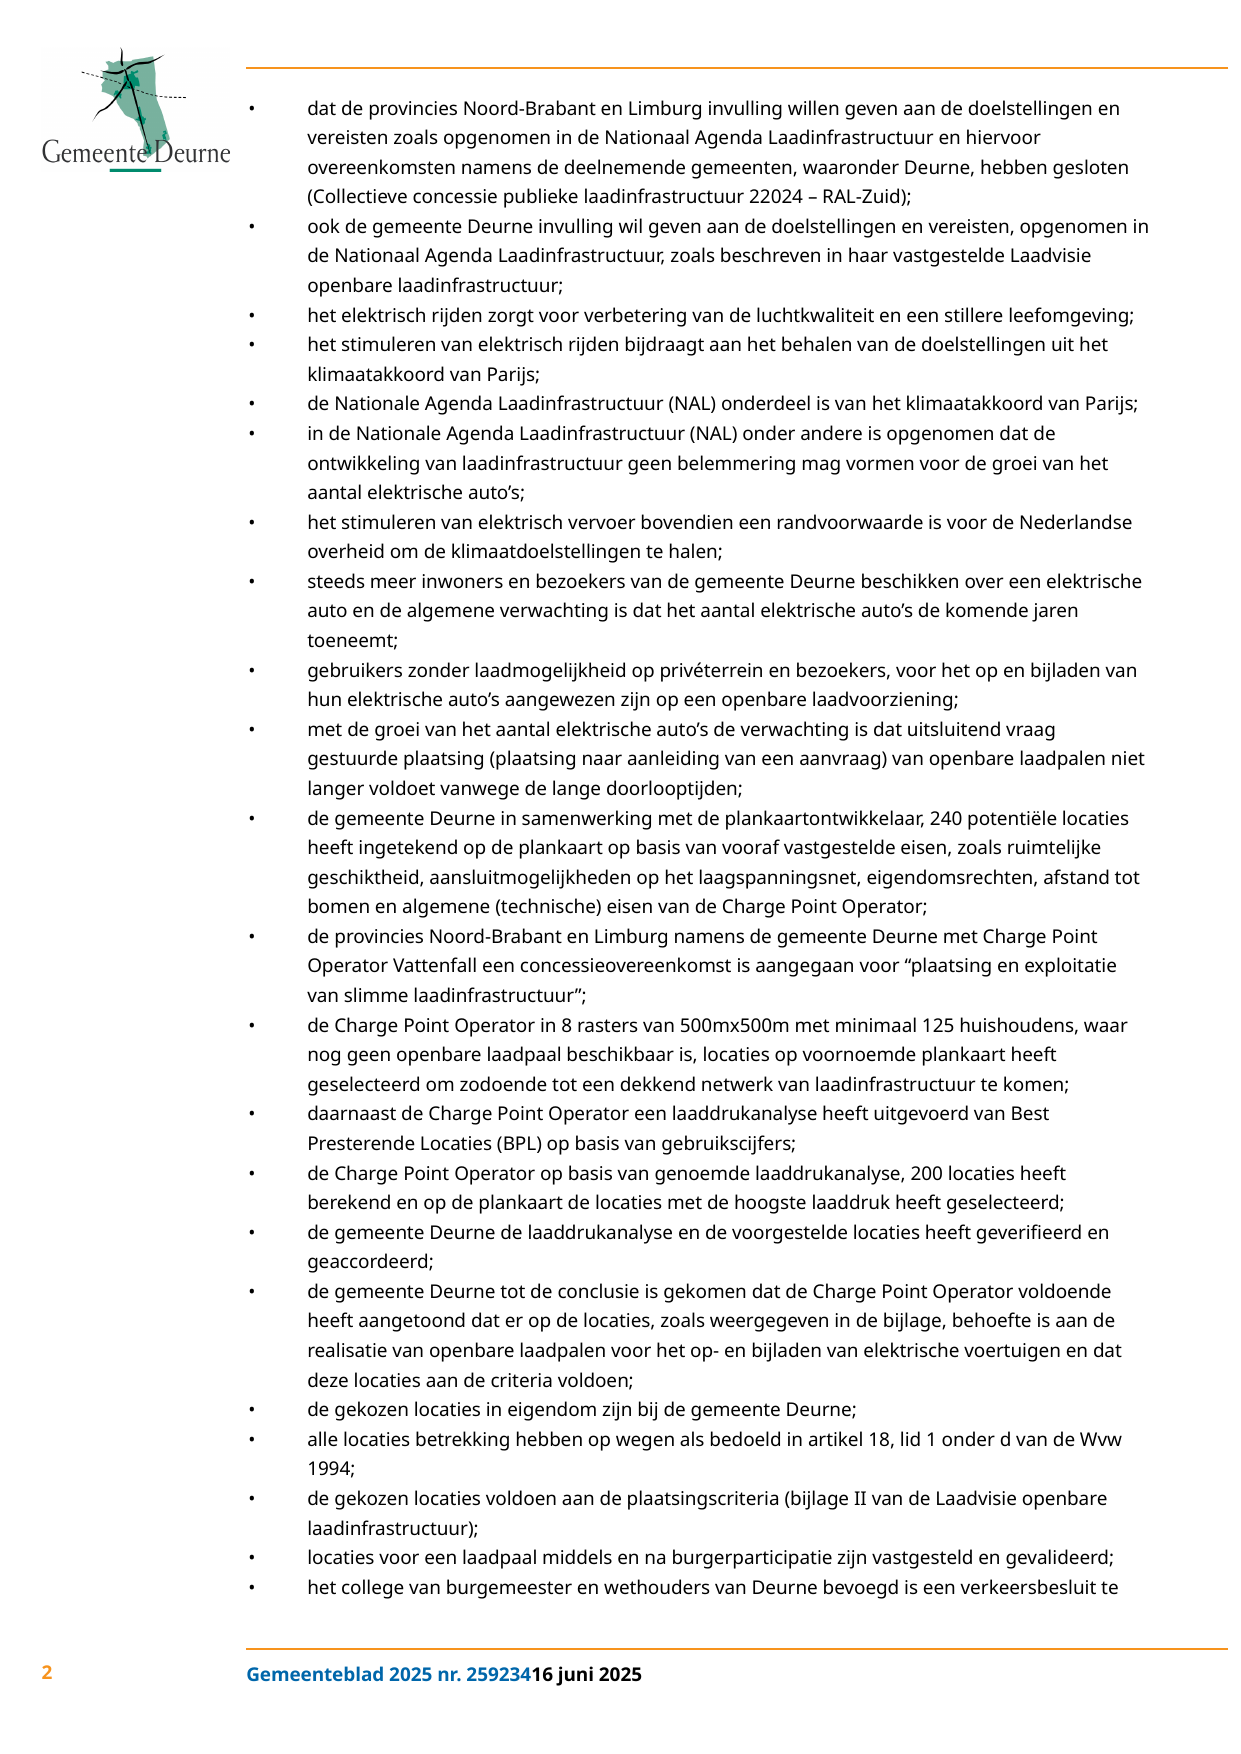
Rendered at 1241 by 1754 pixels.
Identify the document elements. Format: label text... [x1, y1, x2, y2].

list dat de provincies Noord-Brabant en Limburg invulling willen geven aan de doelstellingen en vereisten zoals opgenomen in de Nationaal Agenda Laadinfrastructuur en hiervoor overeenkomsten namens de deelnemende gemeenten, waaronder Deurne, hebben gesloten (Collectieve concessie publieke laadinfrastructuur 22024 – RAL-Zuid); [248, 95, 1152, 209]
list steeds meer inwoners en bezoekers van de gemeente Deurne beschikken over een elektrische auto en de algemene verwachting is dat het aantal elektrische auto’s de komende jaren toeneemt; [248, 568, 1152, 653]
list met de groei van het aantal elektrische auto’s de verwachting is dat uitsluitend vraag gestuurde plaatsing (plaatsing naar aanleiding van een aanvraag) van openbare laadpalen niet langer voldoet vanwege de lange doorlooptijden; [248, 716, 1152, 801]
list het stimuleren van elektrisch rijden bijdraagt aan het behalen van de doelstellingen uit het klimaatakkoord van Parijs; [248, 331, 1152, 387]
list de Charge Point Operator in 8 rasters van 500mx500m met minimaal 125 huishoudens, waar nog geen openbare laadpaal beschikbaar is, locaties op voornoemde plankaart heeft geselecteerd om zodoende tot een dekkend netwerk van laadinfrastructuur te komen; [248, 1012, 1152, 1097]
list de provincies Noord-Brabant en Limburg namens de gemeente Deurne met Charge Point Operator Vattenfall een concessieovereenkomst is aangegaan voor “plaatsing en exploitatie van slimme laadinfrastructuur”; [248, 923, 1152, 1008]
list de Nationale Agenda Laadinfrastructuur (NAL) onderdeel is van het klimaatakkoord van Parijs; [248, 391, 1152, 416]
list de gemeente Deurne de laaddrukanalyse en de voorgestelde locaties heeft geverifieerd en geaccordeerd; [248, 1219, 1152, 1274]
list daarnaast de Charge Point Operator een laaddrukanalyse heeft uitgevoerd van Best Presterende Locaties (BPL) op basis van gebruikscijfers; [248, 1101, 1152, 1156]
list alle locaties betrekking hebben op wegen als bedoeld in artikel 18, lid 1 onder d van de Wvw 1994; [248, 1426, 1152, 1481]
list de gemeente Deurne in samenwerking met de plankaartontwikkelaar, 240 potentiële locaties heeft ingetekend op de plankaart op basis van vooraf vastgestelde eisen, zoals ruimtelijke geschiktheid, aansluitmogelijkheden op het laagspanningsnet, eigendomsrechten, afstand tot bomen en algemene (technische) eisen van de Charge Point Operator; [248, 805, 1152, 919]
list ook de gemeente Deurne invulling wil geven aan de doelstellingen en vereisten, opgenomen in de Nationaal Agenda Laadinfrastructuur, zoals beschreven in haar vastgestelde Laadvisie openbare laadinfrastructuur; [248, 213, 1152, 298]
list de gekozen locaties voldoen aan de plaatsingscriteria (bijlage II van de Laadvisie openbare laadinfrastructuur); [248, 1485, 1152, 1541]
list de gekozen locaties in eigendom zijn bij de gemeente Deurne; [248, 1396, 1152, 1422]
list het elektrisch rijden zorgt voor verbetering van de luchtkwaliteit en een stillere leefomgeving; [248, 302, 1152, 328]
list gebruikers zonder laadmogelijkheid op privéterrein en bezoekers, voor het op en bijladen van hun elektrische auto’s aangewezen zijn op een openbare laadvoorziening; [248, 657, 1152, 712]
list locaties voor een laadpaal middels en na burgerparticipatie zijn vastgesteld en gevalideerd; [248, 1544, 1152, 1570]
list in de Nationale Agenda Laadinfrastructuur (NAL) onder andere is opgenomen dat de ontwikkeling van laadinfrastructuur geen belemmering mag vormen voor de groei van het aantal elektrische auto’s; [248, 420, 1152, 505]
list het stimuleren van elektrisch vervoer bovendien een randvoorwaarde is voor de Nederlandse overheid om de klimaatdoelstellingen te halen; [248, 509, 1152, 564]
list de Charge Point Operator op basis van genoemde laaddrukanalyse, 200 locaties heeft berekend en op de plankaart de locaties met de hoogste laaddruk heeft geselecteerd; [248, 1160, 1152, 1215]
list het college van burgemeester en wethouders van Deurne bevoegd is een verkeersbesluit te [248, 1574, 1152, 1600]
picture [41, 47, 231, 172]
list de gemeente Deurne tot de conclusie is gekomen dat de Charge Point Operator voldoende heeft aangetoond dat er op de locaties, zoals weergegeven in de bijlage, behoefte is aan de realisatie van openbare laadpalen voor het op- en bijladen van elektrische voertuigen en dat deze locaties aan de criteria voldoen; [248, 1278, 1152, 1393]
